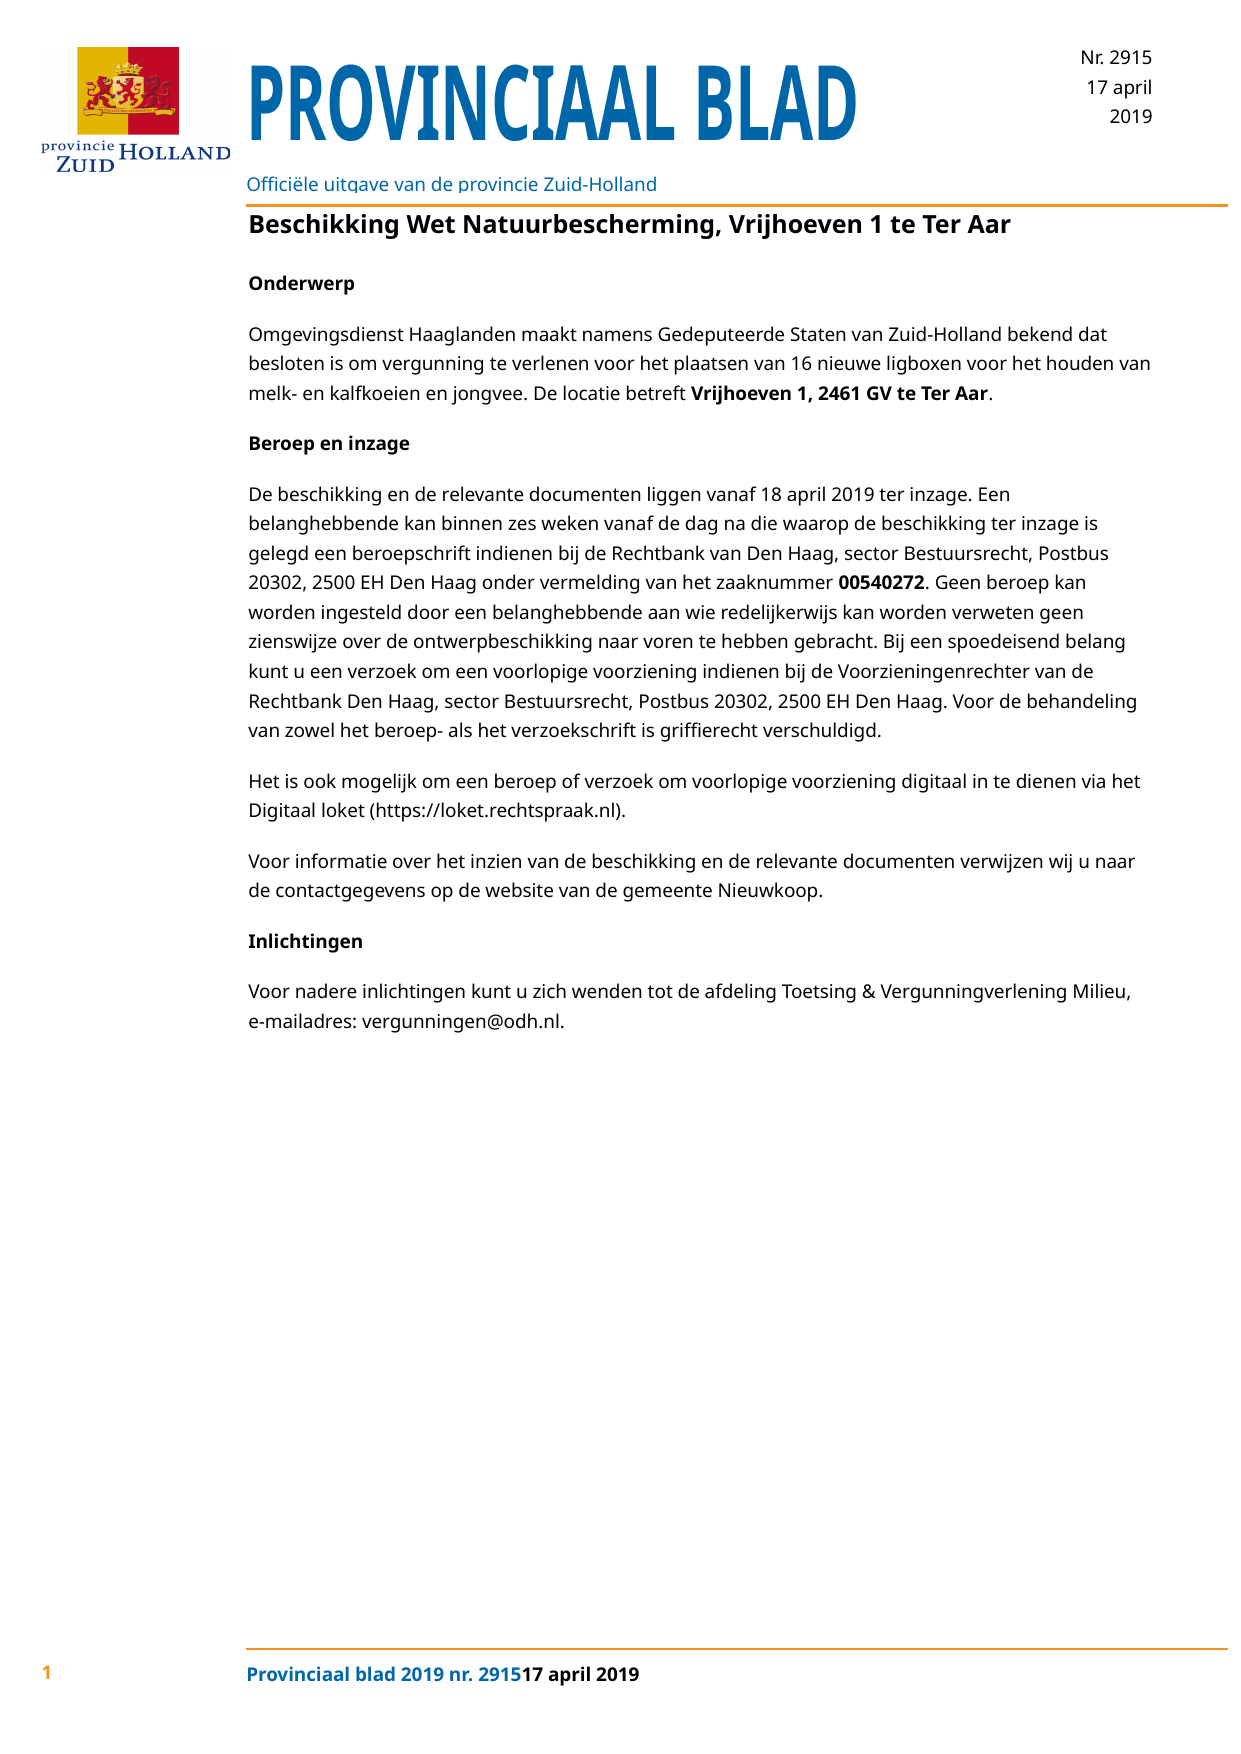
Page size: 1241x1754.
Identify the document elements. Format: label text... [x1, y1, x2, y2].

text Voor informatie over het inzien van de beschikking en de relevante documenten verwijzen wij u naar de contactgegevens op de website van de gemeente Nieuwkoop. [248, 848, 1152, 903]
text Omgevingsdienst Haaglanden maakt namens Gedeputeerde Staten van Zuid-Holland bekend dat besloten is om vergunning te verlenen voor het plaatsen van 16 nieuwe ligboxen voor het houden van melk- en kalfkoeien en jongvee. De locatie betreft Vrijhoeven 1, 2461 GV te Ter Aar. [248, 321, 1152, 406]
picture [41, 47, 231, 172]
text De beschikking en de relevante documenten liggen vanaf 18 april 2019 ter inzage. Een belanghebbende kan binnen zes weken vanaf de dag na die waarop de beschikking ter inzage is gelegd een beroepschrift indienen bij de Rechtbank van Den Haag, sector Bestuursrecht, Postbus 20302, 2500 EH Den Haag onder vermelding van het zaaknummer 00540272. Geen beroep kan worden ingesteld door een belanghebbende aan wie redelijkerwijs kan worden verweten geen zienswijze over de ontwerpbeschikking naar voren te hebben gebracht. Bij een spoedeisend belang kunt u een verzoek om een voorlopige voorziening indienen bij de Voorzieningenrechter van de Rechtbank Den Haag, sector Bestuursrecht, Postbus 20302, 2500 EH Den Haag. Voor de behandeling van zowel het beroep- als het verzoekschrift is griffierecht verschuldigd. [248, 481, 1152, 743]
text Het is ook mogelijk om een beroep of verzoek om voorlopige voorziening digitaal in te dienen via het Digitaal loket (https://loket.rechtspraak.nl). [248, 768, 1152, 823]
text Voor nadere inlichtingen kunt u zich wenden tot de afdeling Toetsing & Vergunningverlening Milieu, e-mailadres: vergunningen@odh.nl. [248, 978, 1152, 1033]
text Inlichtingen [248, 928, 1152, 953]
text Beschikking Wet Natuurbescherming, Vrijhoeven 1 te Ter Aar [248, 207, 1152, 241]
text Onderwerp [248, 270, 1152, 296]
text Beroep en inzage [248, 430, 1152, 456]
